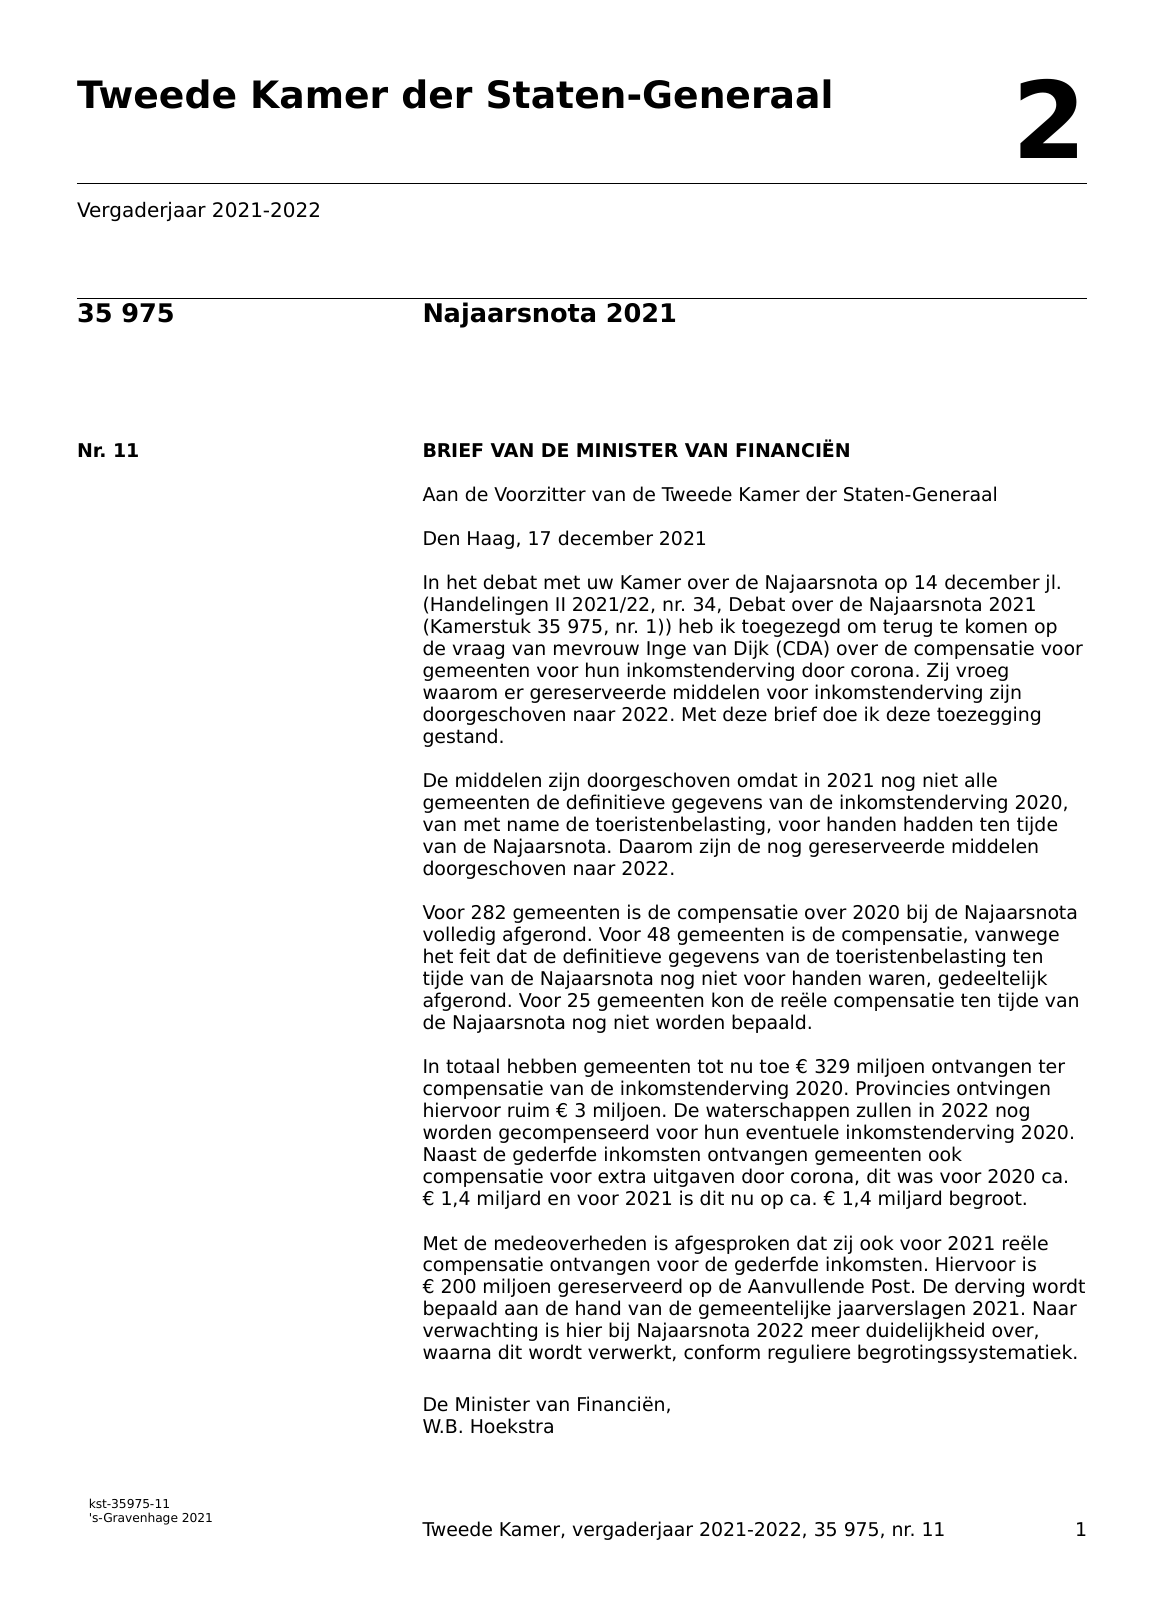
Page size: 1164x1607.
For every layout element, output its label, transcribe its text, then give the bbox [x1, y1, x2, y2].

text De middelen zijn doorgeschoven omdat in 2021 nog niet alle gemeenten de definitieve gegevens van de inkomstenderving 2020, van met name de toeristenbelasting, voor handen hadden ten tijde van de Najaarsnota. Daarom zijn de nog gereserveerde middelen doorgeschoven naar 2022. [422, 770, 1087, 880]
text In totaal hebben gemeenten tot nu toe € 329 miljoen ontvangen ter compensatie van de inkomstenderving 2020. Provincies ontvingen hiervoor ruim € 3 miljoen. De waterschappen zullen in 2022 nog worden gecompenseerd voor hun eventuele inkomstenderving 2020. Naast de gederfde inkomsten ontvangen gemeenten ook compensatie voor extra uitgaven door corona, dit was voor 2020 ca. € 1,4 miljard en voor 2021 is dit nu op ca. € 1,4 miljard begroot. [422, 1056, 1087, 1210]
text 's-Gravenhage 2021 [88, 1511, 323, 1525]
text In het debat met uw Kamer over de Najaarsnota op 14 december jl. (Handelingen II 2021/22, nr. 34, Debat over de Najaarsnota 2021 (Kamerstuk 35 975, nr. 1)) heb ik toegezegd om terug te komen op de vraag van mevrouw Inge van Dijk (CDA) over de compensatie voor gemeenten voor hun inkomstenderving door corona. Zij vroeg waarom er gereserveerde middelen voor inkomstenderving zijn doorgeschoven naar 2022. Met deze brief doe ik deze toezegging gestand. [422, 572, 1087, 748]
text Voor 282 gemeenten is de compensatie over 2020 bij de Najaarsnota volledig afgerond. Voor 48 gemeenten is de compensatie, vanwege het feit dat de definitieve gegevens van de toeristenbelasting ten tijde van de Najaarsnota nog niet voor handen waren, gedeeltelijk afgerond. Voor 25 gemeenten kon de reële compensatie ten tijde van de Najaarsnota nog niet worden bepaald. [422, 902, 1087, 1034]
text kst-35975-11 [88, 1497, 323, 1511]
text Aan de Voorzitter van de Tweede Kamer der Staten-Generaal [422, 484, 1087, 506]
text Den Haag, 17 december 2021 [422, 528, 1087, 550]
table_header Tweede Kamer der Staten-Generaal [77, 59, 886, 183]
subtitle 35 975 Najaarsnota 2021 [77, 299, 1087, 329]
table_cell Vergaderjaar 2021-2022 [77, 184, 1087, 298]
text Met de medeoverheden is afgesproken dat zij ook voor 2021 reële compensatie ontvangen voor de gederfde inkomsten. Hiervoor is € 200 miljoen gereserveerd op de Aanvullende Post. De derving wordt bepaald aan de hand van de gemeentelijke jaarverslagen 2021. Naar verwachting is hier bij Najaarsnota 2022 meer duidelijkheid over, waarna dit wordt verwerkt, conform reguliere begrotingssystematiek. [422, 1232, 1087, 1364]
text De Minister van Financiën, W.B. Hoekstra [422, 1394, 1087, 1438]
table_header 2 [886, 59, 1087, 183]
subtitle Nr. 11 BRIEF VAN DE MINISTER VAN FINANCIËN [77, 440, 1087, 462]
